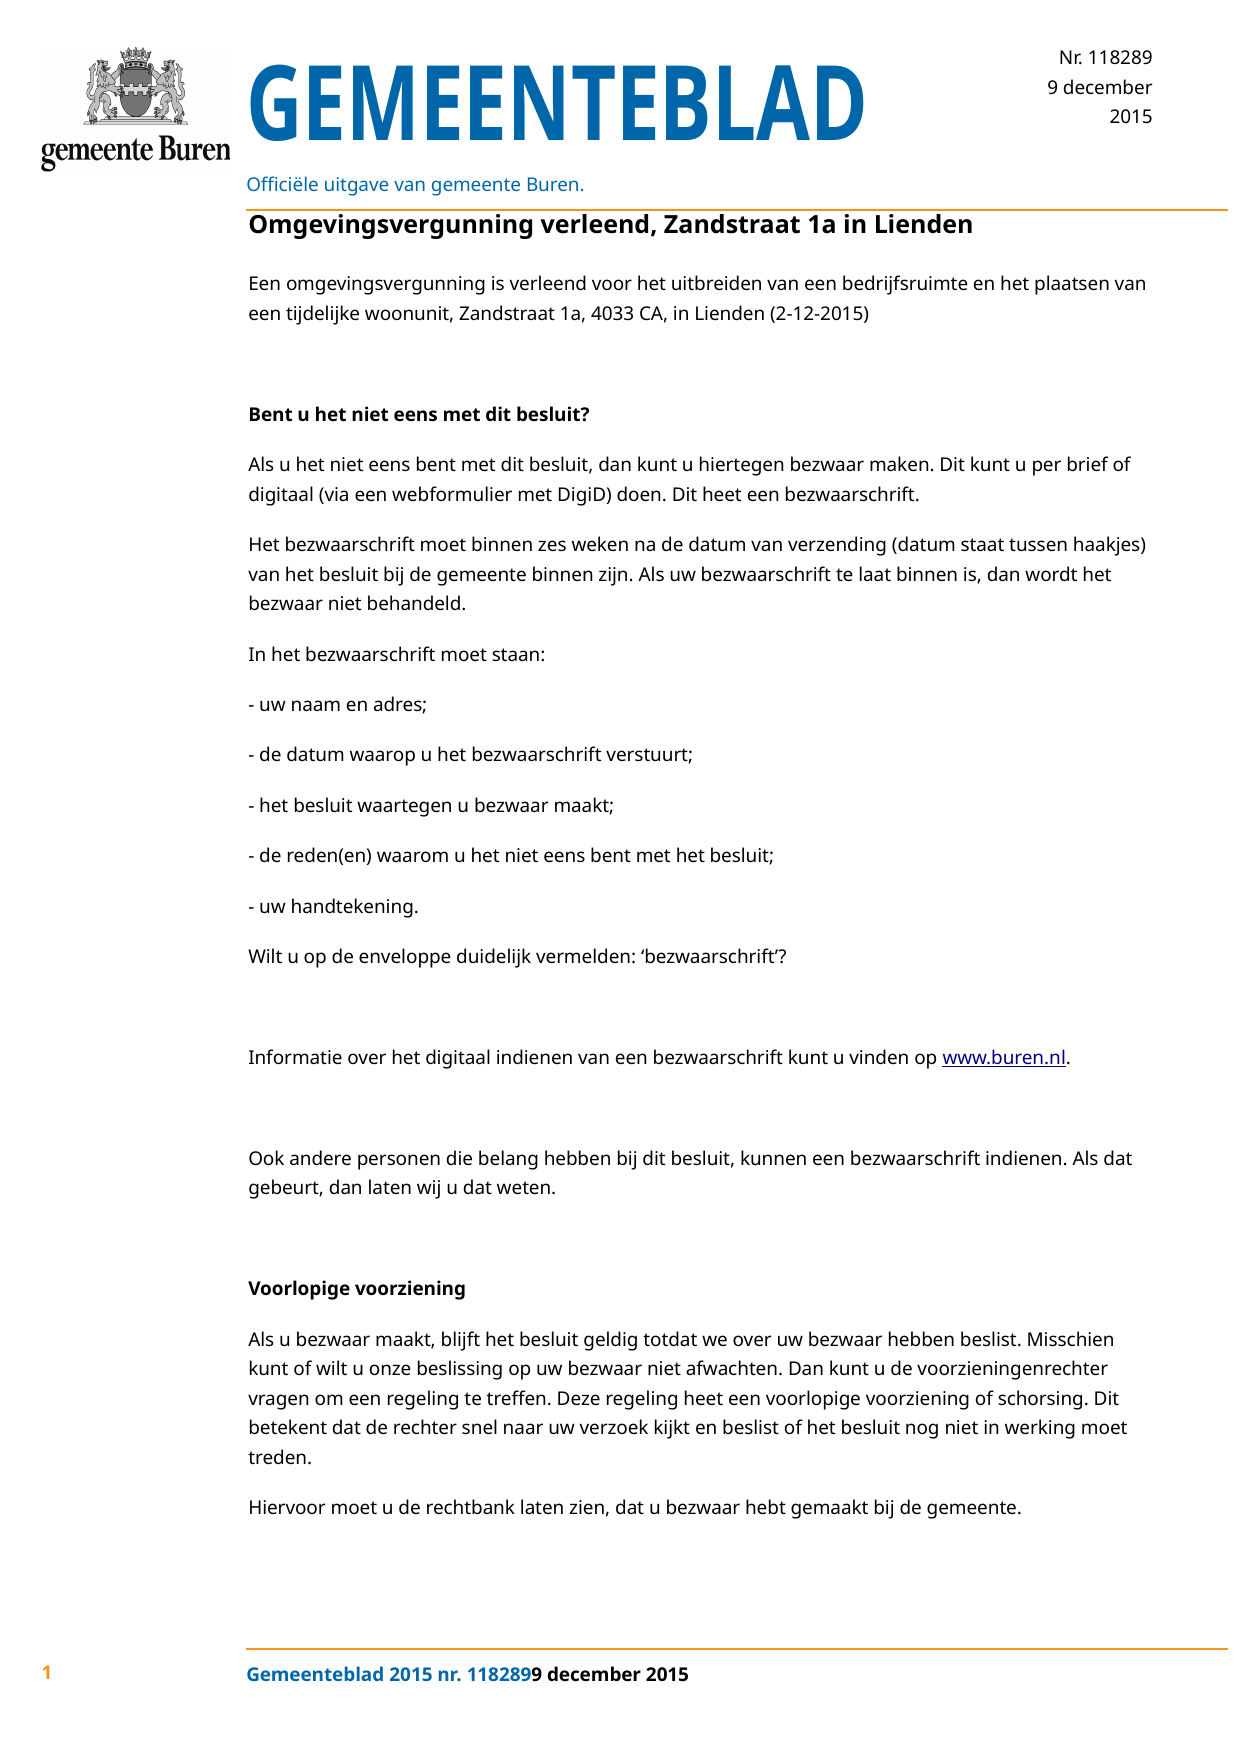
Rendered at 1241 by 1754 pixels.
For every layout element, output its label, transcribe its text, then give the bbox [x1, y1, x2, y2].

text Als u het niet eens bent met dit besluit, dan kunt u hiertegen bezwaar maken. Dit kunt u per brief of digitaal (via een webformulier met DigiD) doen. Dit heet een bezwaarschrift. [248, 451, 1152, 506]
text Informatie over het digitaal indienen van een bezwaarschrift kunt u vinden op www.buren.nl. [248, 1044, 1152, 1070]
text Hiervoor moet u de rechtbank laten zien, dat u bezwaar hebt gemaakt bij de gemeente. [248, 1494, 1152, 1520]
text - de reden(en) waarom u het niet eens bent met het besluit; [248, 842, 1152, 868]
text Het bezwaarschrift moet binnen zes weken na de datum van verzending (datum staat tussen haakjes) van het besluit bij de gemeente binnen zijn. Als uw bezwaarschrift te laat binnen is, dan wordt het bezwaar niet behandeld. [248, 531, 1152, 616]
text - uw handtekening. [248, 893, 1152, 918]
text - de datum waarop u het bezwaarschrift verstuurt; [248, 742, 1152, 767]
text Een omgevingsvergunning is verleend voor het uitbreiden van een bedrijfsruimte en het plaatsen van een tijdelijke woonunit, Zandstraat 1a, 4033 CA, in Lienden (2-12-2015) [248, 270, 1152, 326]
text In het bezwaarschrift moet staan: [248, 641, 1152, 666]
text - het besluit waartegen u bezwaar maakt; [248, 792, 1152, 818]
text Als u bezwaar maakt, blijft het besluit geldig totdat we over uw bezwaar hebben beslist. Misschien kunt of wilt u onze beslissing op uw bezwaar niet afwachten. Dan kunt u de voorzieningenrechter vragen om een regeling te treffen. Deze regeling heet een voorlopige voorziening of schorsing. Dit betekent dat de rechter snel naar uw verzoek kijkt en beslist of het besluit nog niet in werking moet treden. [248, 1326, 1152, 1470]
text - uw naam en adres; [248, 691, 1152, 717]
text Wilt u op de enveloppe duidelijk vermelden: ‘bezwaarschrift’? [248, 943, 1152, 969]
text Bent u het niet eens met dit besluit? [248, 401, 1152, 426]
text Omgevingsvergunning verleend, Zandstraat 1a in Lienden [248, 211, 1152, 241]
text Voorlopige voorziening [248, 1275, 1152, 1301]
text Ook andere personen die belang hebben bij dit besluit, kunnen een bezwaarschrift indienen. Als dat gebeurt, dan laten wij u dat weten. [248, 1145, 1152, 1200]
picture [41, 47, 231, 172]
